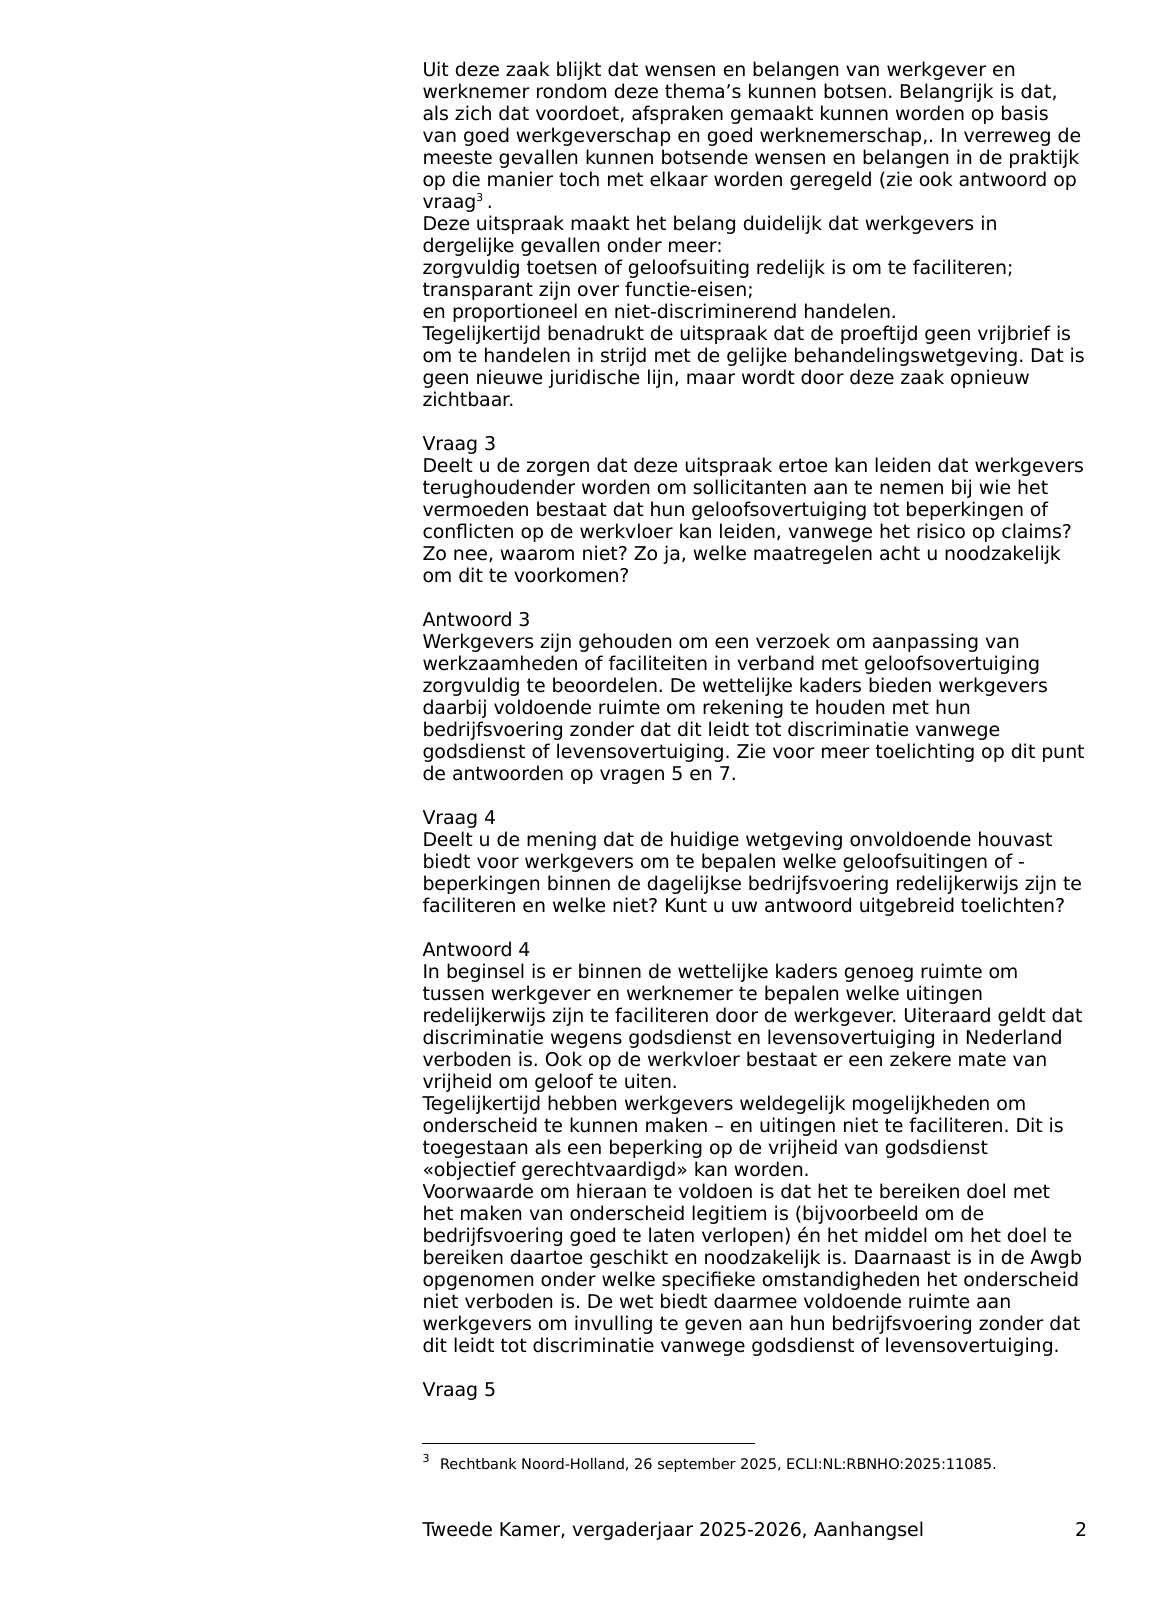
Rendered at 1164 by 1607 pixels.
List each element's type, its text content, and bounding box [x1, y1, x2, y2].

text Vraag 3 [422, 433, 1087, 455]
text Antwoord 4 [422, 939, 1087, 961]
text transparant zijn over functie-eisen; [422, 279, 1087, 301]
text Deze uitspraak maakt het belang duidelijk dat werkgevers in dergelijke gevallen onder meer: [422, 213, 1087, 257]
text en proportioneel en niet-discriminerend handelen. [422, 301, 1087, 323]
text Vraag 4 [422, 807, 1087, 829]
text zorgvuldig toetsen of geloofsuiting redelijk is om te faciliteren; [422, 257, 1087, 279]
text Tegelijkertijd benadrukt de uitspraak dat de proeftijd geen vrijbrief is om te handelen in strijd met de gelijke behandelingswetgeving. Dat is geen nieuwe juridische lijn, maar wordt door deze zaak opnieuw zichtbaar. [422, 323, 1087, 411]
text Tegelijkertijd hebben werkgevers weldegelijk mogelijkheden om onderscheid te kunnen maken – en uitingen niet te faciliteren. Dit is toegestaan als een beperking op de vrijheid van godsdienst «objectief gerechtvaardigd» kan worden. [422, 1093, 1087, 1181]
text Uit deze zaak blijkt dat wensen en belangen van werkgever en werknemer rondom deze thema’s kunnen botsen. Belangrijk is dat, als zich dat voordoet, afspraken gemaakt kunnen worden op basis van goed werkgeverschap en goed werknemerschap,. In verreweg de meeste gevallen kunnen botsende wensen en belangen in de praktijk op die manier toch met elkaar worden geregeld (zie ook antwoord op vraag. [422, 59, 1087, 213]
text Antwoord 3 [422, 609, 1087, 631]
text In beginsel is er binnen de wettelijke kaders genoeg ruimte om tussen werkgever en werknemer te bepalen welke uitingen redelijkerwijs zijn te faciliteren door de werkgever. Uiteraard geldt dat discriminatie wegens godsdienst en levensovertuiging in Nederland verboden is. Ook op de werkvloer bestaat er een zekere mate van vrijheid om geloof te uiten. [422, 961, 1087, 1093]
text Vraag 5 [422, 1379, 1087, 1401]
text Deelt u de zorgen dat deze uitspraak ertoe kan leiden dat werkgevers terughoudender worden om sollicitanten aan te nemen bij wie het vermoeden bestaat dat hun geloofsovertuiging tot beperkingen of conflicten op de werkvloer kan leiden, vanwege het risico op claims? Zo nee, waarom niet? Zo ja, welke maatregelen acht u noodzakelijk om dit te voorkomen? [422, 455, 1087, 587]
text Voorwaarde om hieraan te voldoen is dat het te bereiken doel met het maken van onderscheid legitiem is (bijvoorbeeld om de bedrijfsvoering goed te laten verlopen) én het middel om het doel te bereiken daartoe geschikt en noodzakelijk is. Daarnaast is in de Awgb opgenomen onder welke specifieke omstandigheden het onderscheid niet verboden is. De wet biedt daarmee voldoende ruimte aan werkgevers om invulling te geven aan hun bedrijfsvoering zonder dat dit leidt tot discriminatie vanwege godsdienst of levensovertuiging. [422, 1181, 1087, 1357]
text Werkgevers zijn gehouden om een verzoek om aanpassing van werkzaamheden of faciliteiten in verband met geloofsovertuiging zorgvuldig te beoordelen. De wettelijke kaders bieden werkgevers daarbij voldoende ruimte om rekening te houden met hun bedrijfsvoering zonder dat dit leidt tot discriminatie vanwege godsdienst of levensovertuiging. Zie voor meer toelichting op dit punt de antwoorden op vragen 5 en 7. [422, 631, 1087, 785]
text Rechtbank Noord-Holland, 26 september 2025, ECLI:NL:RBNHO:2025:11085. [422, 1452, 1087, 1474]
text Deelt u de mening dat de huidige wetgeving onvoldoende houvast biedt voor werkgevers om te bepalen welke geloofsuitingen of -beperkingen binnen de dagelijkse bedrijfsvoering redelijkerwijs zijn te faciliteren en welke niet? Kunt u uw antwoord uitgebreid toelichten? [422, 829, 1087, 917]
